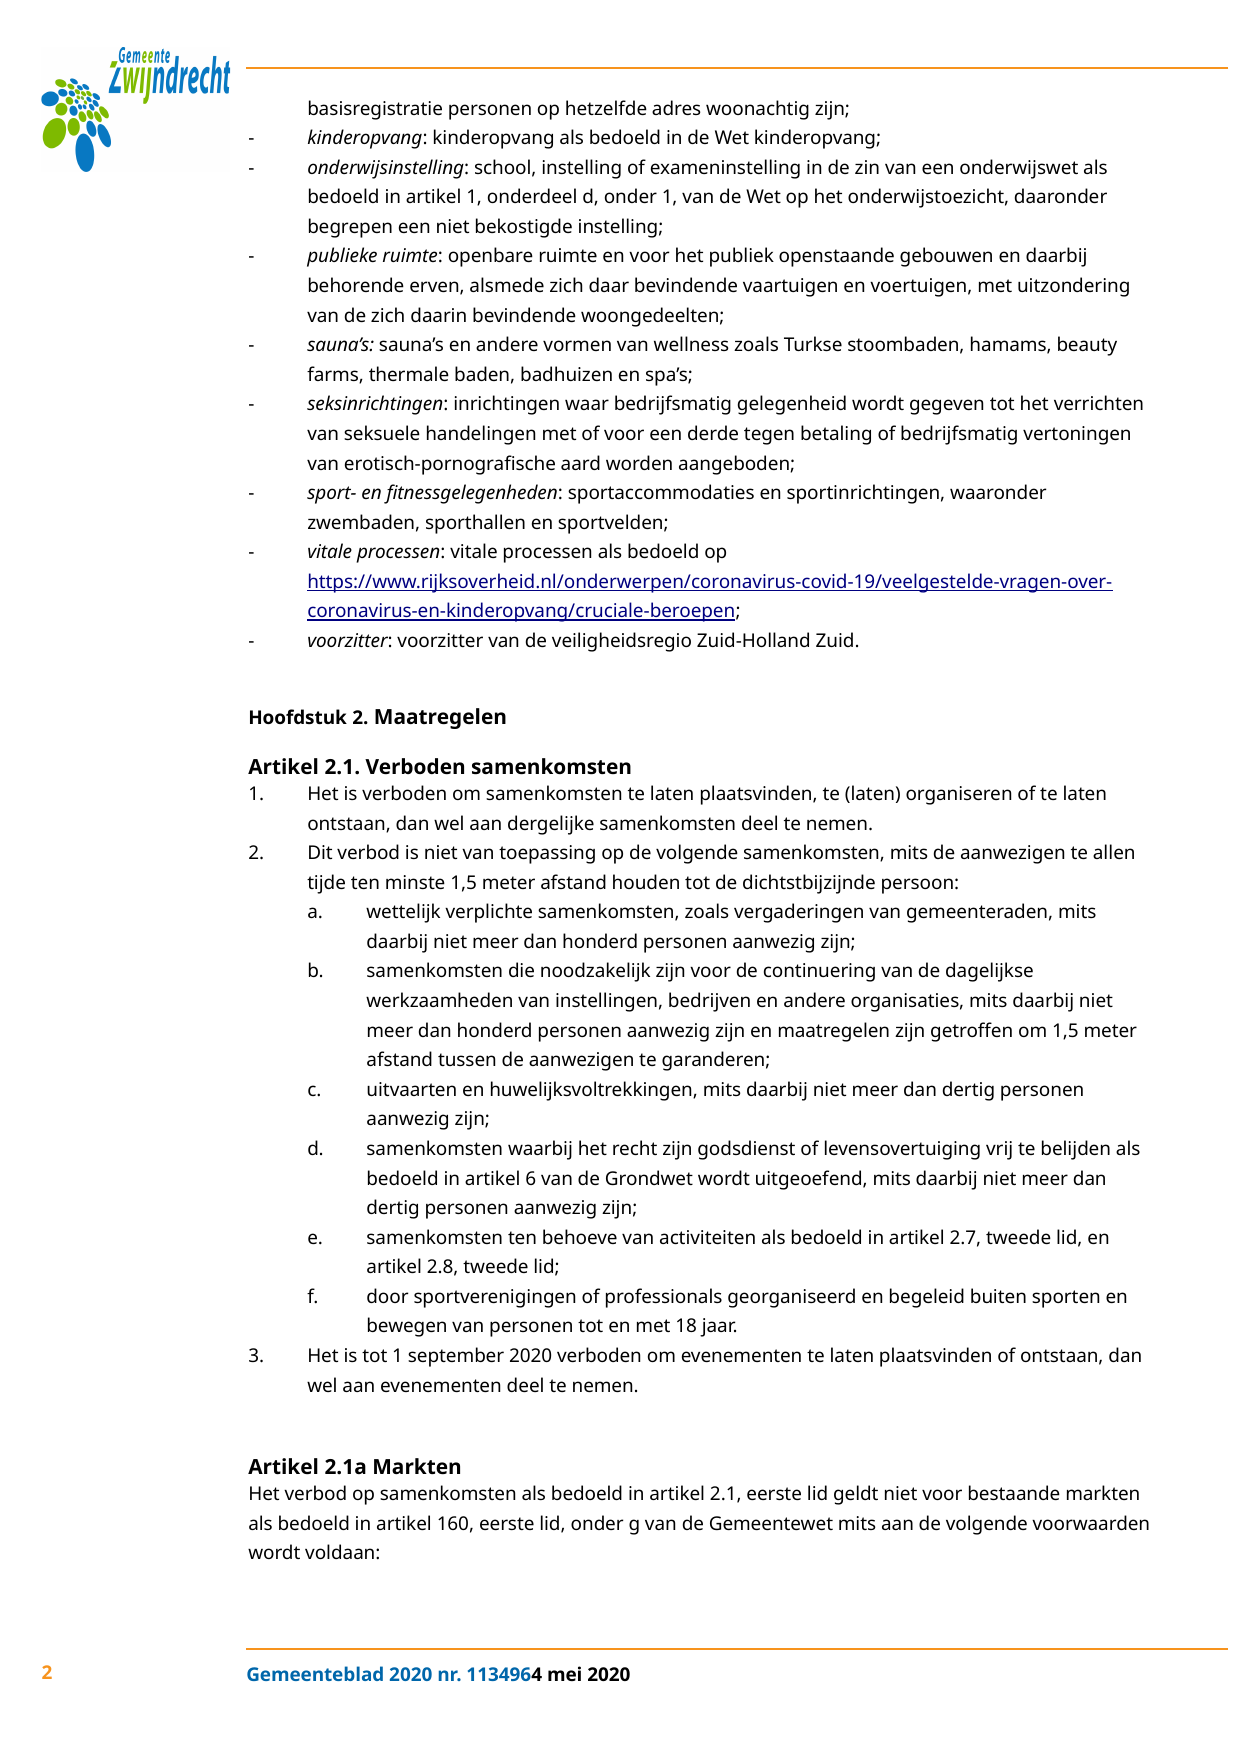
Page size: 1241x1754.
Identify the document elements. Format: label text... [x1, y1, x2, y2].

list seksinrichtingen: inrichtingen waar bedrijfsmatig gelegenheid wordt gegeven tot het verrichten van seksuele handelingen met of voor een derde tegen betaling of bedrijfsmatig vertoningen van erotisch-pornografische aard worden aangeboden; [248, 391, 1152, 476]
list sauna’s: sauna’s en andere vormen van wellness zoals Turkse stoombaden, hamams, beauty farms, thermale baden, badhuizen en spa’s; [248, 331, 1152, 387]
list publieke ruimte: openbare ruimte en voor het publiek openstaande gebouwen en daarbij behorende erven, alsmede zich daar bevindende vaartuigen en voertuigen, met uitzondering van de zich daarin bevindende woongedeelten; [248, 243, 1152, 328]
list vitale processen: vitale processen als bedoeld op https://www.rijksoverheid.nl/onderwerpen/coronavirus-covid-19/veelgestelde-vragen-over-coronavirus-en-kinderopvang/cruciale-beroepen; [248, 538, 1152, 623]
list kinderopvang: kinderopvang als bedoeld in de Wet kinderopvang; [248, 124, 1152, 150]
list uitvaarten en huwelijksvoltrekkingen, mits daarbij niet meer dan dertig personen aanwezig zijn; [307, 1076, 1152, 1131]
list onderwijsinstelling: school, instelling of exameninstelling in de zin van een onderwijswet als bedoeld in artikel 1, onderdeel d, onder 1, van de Wet op het onderwijstoezicht, daaronder begrepen een niet bekostigde instelling; [248, 154, 1152, 239]
text Hoofdstuk 2. Maatregelen [248, 702, 1152, 731]
picture [41, 47, 231, 172]
text Artikel 2.1. Verboden samenkomsten [248, 752, 1152, 780]
list Het is verboden om samenkomsten te laten plaatsvinden, te (laten) organiseren of te laten ontstaan, dan wel aan dergelijke samenkomsten deel te nemen. [248, 780, 1152, 836]
list basisregistratie personen op hetzelfde adres woonachtig zijn; [248, 95, 1152, 121]
list samenkomsten die noodzakelijk zijn voor de continuering van de dagelijkse werkzaamheden van instellingen, bedrijven en andere organisaties, mits daarbij niet meer dan honderd personen aanwezig zijn en maatregelen zijn getroffen om 1,5 meter afstand tussen de aanwezigen te garanderen; [307, 958, 1152, 1072]
list wettelijk verplichte samenkomsten, zoals vergaderingen van gemeenteraden, mits daarbij niet meer dan honderd personen aanwezig zijn; [307, 898, 1152, 954]
list samenkomsten waarbij het recht zijn godsdienst of levensovertuiging vrij te belijden als bedoeld in artikel 6 van de Grondwet wordt uitgeoefend, mits daarbij niet meer dan dertig personen aanwezig zijn; [307, 1135, 1152, 1220]
list Het is tot 1 september 2020 verboden om evenementen te laten plaatsvinden of ontstaan, dan wel aan evenementen deel te nemen. [248, 1342, 1152, 1398]
list sport- en fitnessgelegenheden: sportaccommodaties en sportinrichtingen, waaronder zwembaden, sporthallen en sportvelden; [248, 479, 1152, 535]
list voorzitter: voorzitter van de veiligheidsregio Zuid-Holland Zuid. [248, 627, 1152, 653]
list door sportverenigingen of professionals georganiseerd en begeleid buiten sporten en bewegen van personen tot en met 18 jaar. [307, 1283, 1152, 1338]
text Artikel 2.1a Markten [248, 1452, 1152, 1480]
list Dit verbod is niet van toepassing op de volgende samenkomsten, mits de aanwezigen te allen tijde ten minste 1,5 meter afstand houden tot de dichtstbijzijnde persoon: [248, 839, 1152, 895]
list samenkomsten ten behoeve van activiteiten als bedoeld in artikel 2.7, tweede lid, en artikel 2.8, tweede lid; [307, 1224, 1152, 1279]
text Het verbod op samenkomsten als bedoeld in artikel 2.1, eerste lid geldt niet voor bestaande markten als bedoeld in artikel 160, eerste lid, onder g van de Gemeentewet mits aan de volgende voorwaarden wordt voldaan: [248, 1480, 1152, 1565]
